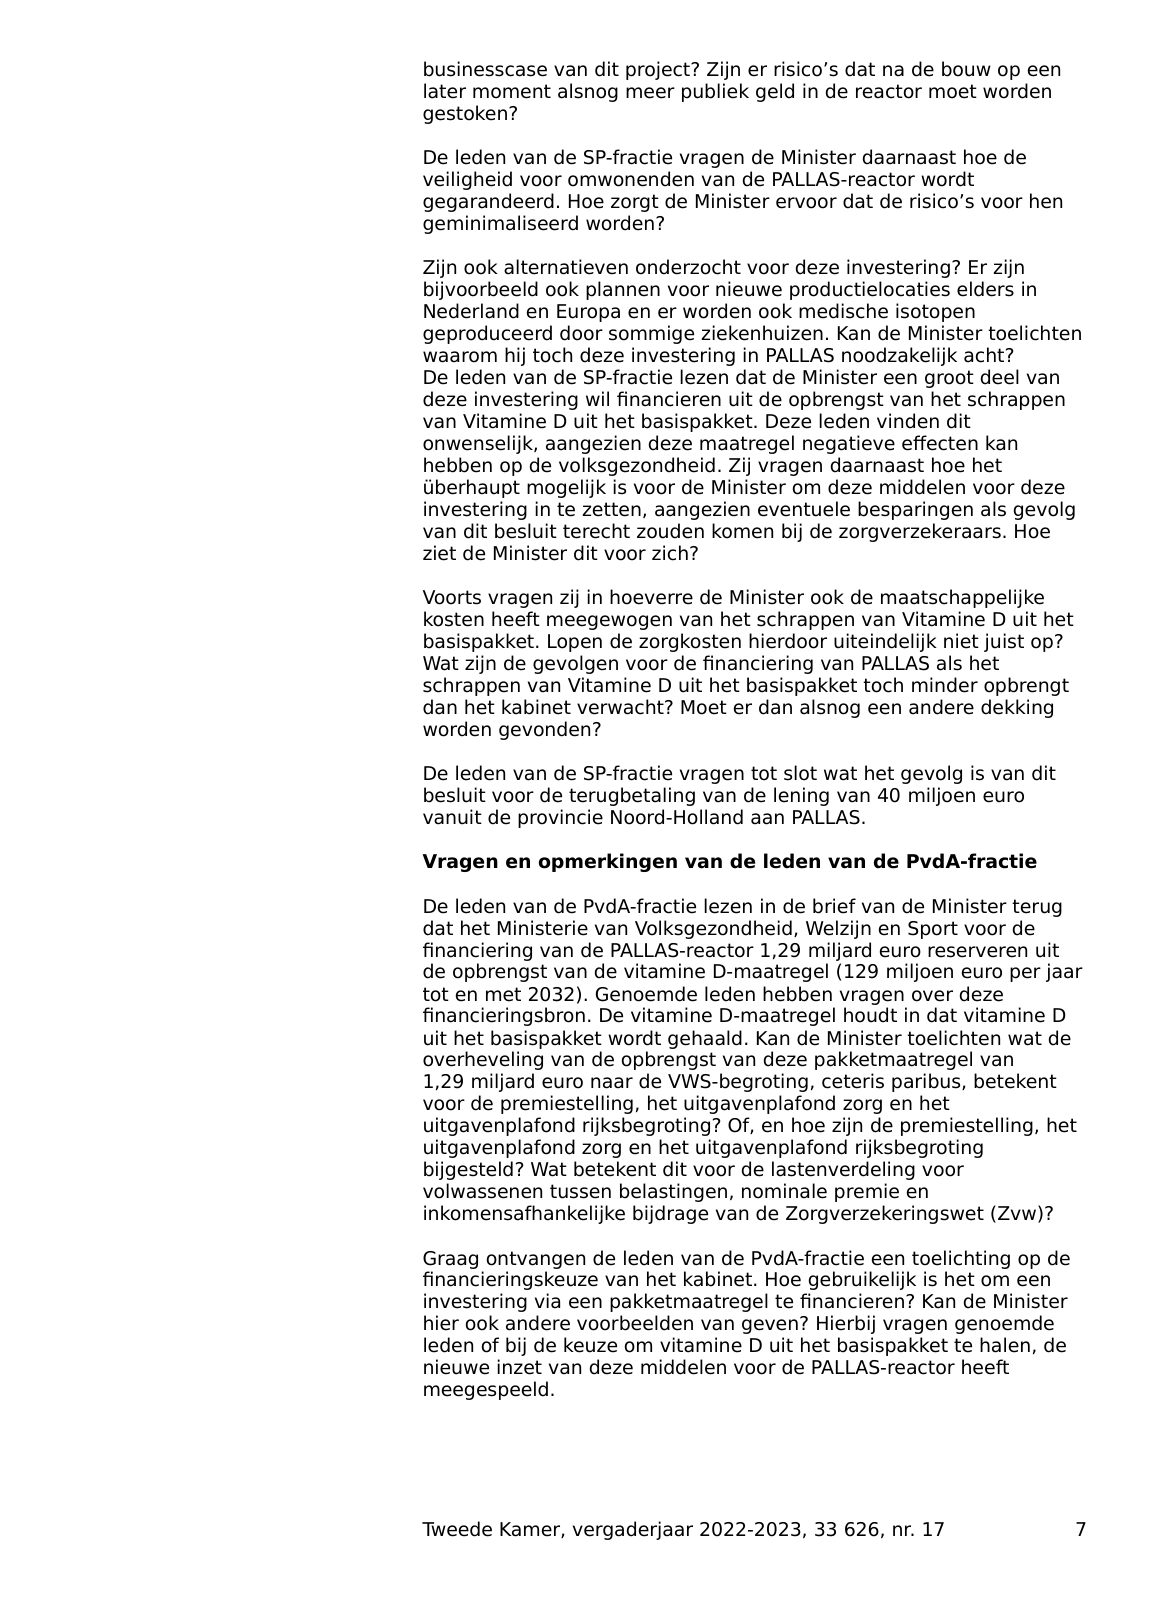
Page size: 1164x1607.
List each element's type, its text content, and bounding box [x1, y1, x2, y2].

text De leden van de SP-fractie lezen dat de Minister een groot deel van deze investering wil financieren uit de opbrengst van het schrappen van Vitamine D uit het basispakket. Deze leden vinden dit onwenselijk, aangezien deze maatregel negatieve effecten kan hebben op de volksgezondheid. Zij vragen daarnaast hoe het überhaupt mogelijk is voor de Minister om deze middelen voor deze investering in te zetten, aangezien eventuele besparingen als gevolg van dit besluit terecht zouden komen bij de zorgverzekeraars. Hoe ziet de Minister dit voor zich? [422, 367, 1087, 565]
text businesscase van dit project? Zijn er risico’s dat na de bouw op een later moment alsnog meer publiek geld in de reactor moet worden gestoken? [422, 59, 1087, 125]
text De leden van de SP-fractie vragen de Minister daarnaast hoe de veiligheid voor omwonenden van de PALLAS-reactor wordt gegarandeerd. Hoe zorgt de Minister ervoor dat de risico’s voor hen geminimaliseerd worden? [422, 147, 1087, 235]
text De leden van de SP-fractie vragen tot slot wat het gevolg is van dit besluit voor de terugbetaling van de lening van 40 miljoen euro vanuit de provincie Noord-Holland aan PALLAS. [422, 763, 1087, 829]
text Graag ontvangen de leden van de PvdA-fractie een toelichting op de financieringskeuze van het kabinet. Hoe gebruikelijk is het om een investering via een pakketmaatregel te financieren? Kan de Minister hier ook andere voorbeelden van geven? Hierbij vragen genoemde leden of bij de keuze om vitamine D uit het basispakket te halen, de nieuwe inzet van deze middelen voor de PALLAS-reactor heeft meegespeeld. [422, 1247, 1087, 1401]
text Voorts vragen zij in hoeverre de Minister ook de maatschappelijke kosten heeft meegewogen van het schrappen van Vitamine D uit het basispakket. Lopen de zorgkosten hierdoor uiteindelijk niet juist op? Wat zijn de gevolgen voor de financiering van PALLAS als het schrappen van Vitamine D uit het basispakket toch minder opbrengt dan het kabinet verwacht? Moet er dan alsnog een andere dekking worden gevonden? [422, 587, 1087, 741]
text Zijn ook alternatieven onderzocht voor deze investering? Er zijn bijvoorbeeld ook plannen voor nieuwe productielocaties elders in Nederland en Europa en er worden ook medische isotopen geproduceerd door sommige ziekenhuizen. Kan de Minister toelichten waarom hij toch deze investering in PALLAS noodzakelijk acht? [422, 257, 1087, 367]
text De leden van de PvdA-fractie lezen in de brief van de Minister terug dat het Ministerie van Volksgezondheid, Welzijn en Sport voor de financiering van de PALLAS-reactor 1,29 miljard euro reserveren uit de opbrengst van de vitamine D-maatregel (129 miljoen euro per jaar tot en met 2032). Genoemde leden hebben vragen over deze financieringsbron. De vitamine D-maatregel houdt in dat vitamine D uit het basispakket wordt gehaald. Kan de Minister toelichten wat de overheveling van de opbrengst van deze pakketmaatregel van 1,29 miljard euro naar de VWS-begroting, ceteris paribus, betekent voor de premiestelling, het uitgavenplafond zorg en het uitgavenplafond rijksbegroting? Of, en hoe zijn de premiestelling, het uitgavenplafond zorg en het uitgavenplafond rijksbegroting bijgesteld? Wat betekent dit voor de lastenverdeling voor volwassenen tussen belastingen, nominale premie en inkomensafhankelijke bijdrage van de Zorgverzekeringswet (Zvw)? [422, 896, 1087, 1225]
subtitle Vragen en opmerkingen van de leden van de PvdA-fractie [422, 851, 1087, 873]
